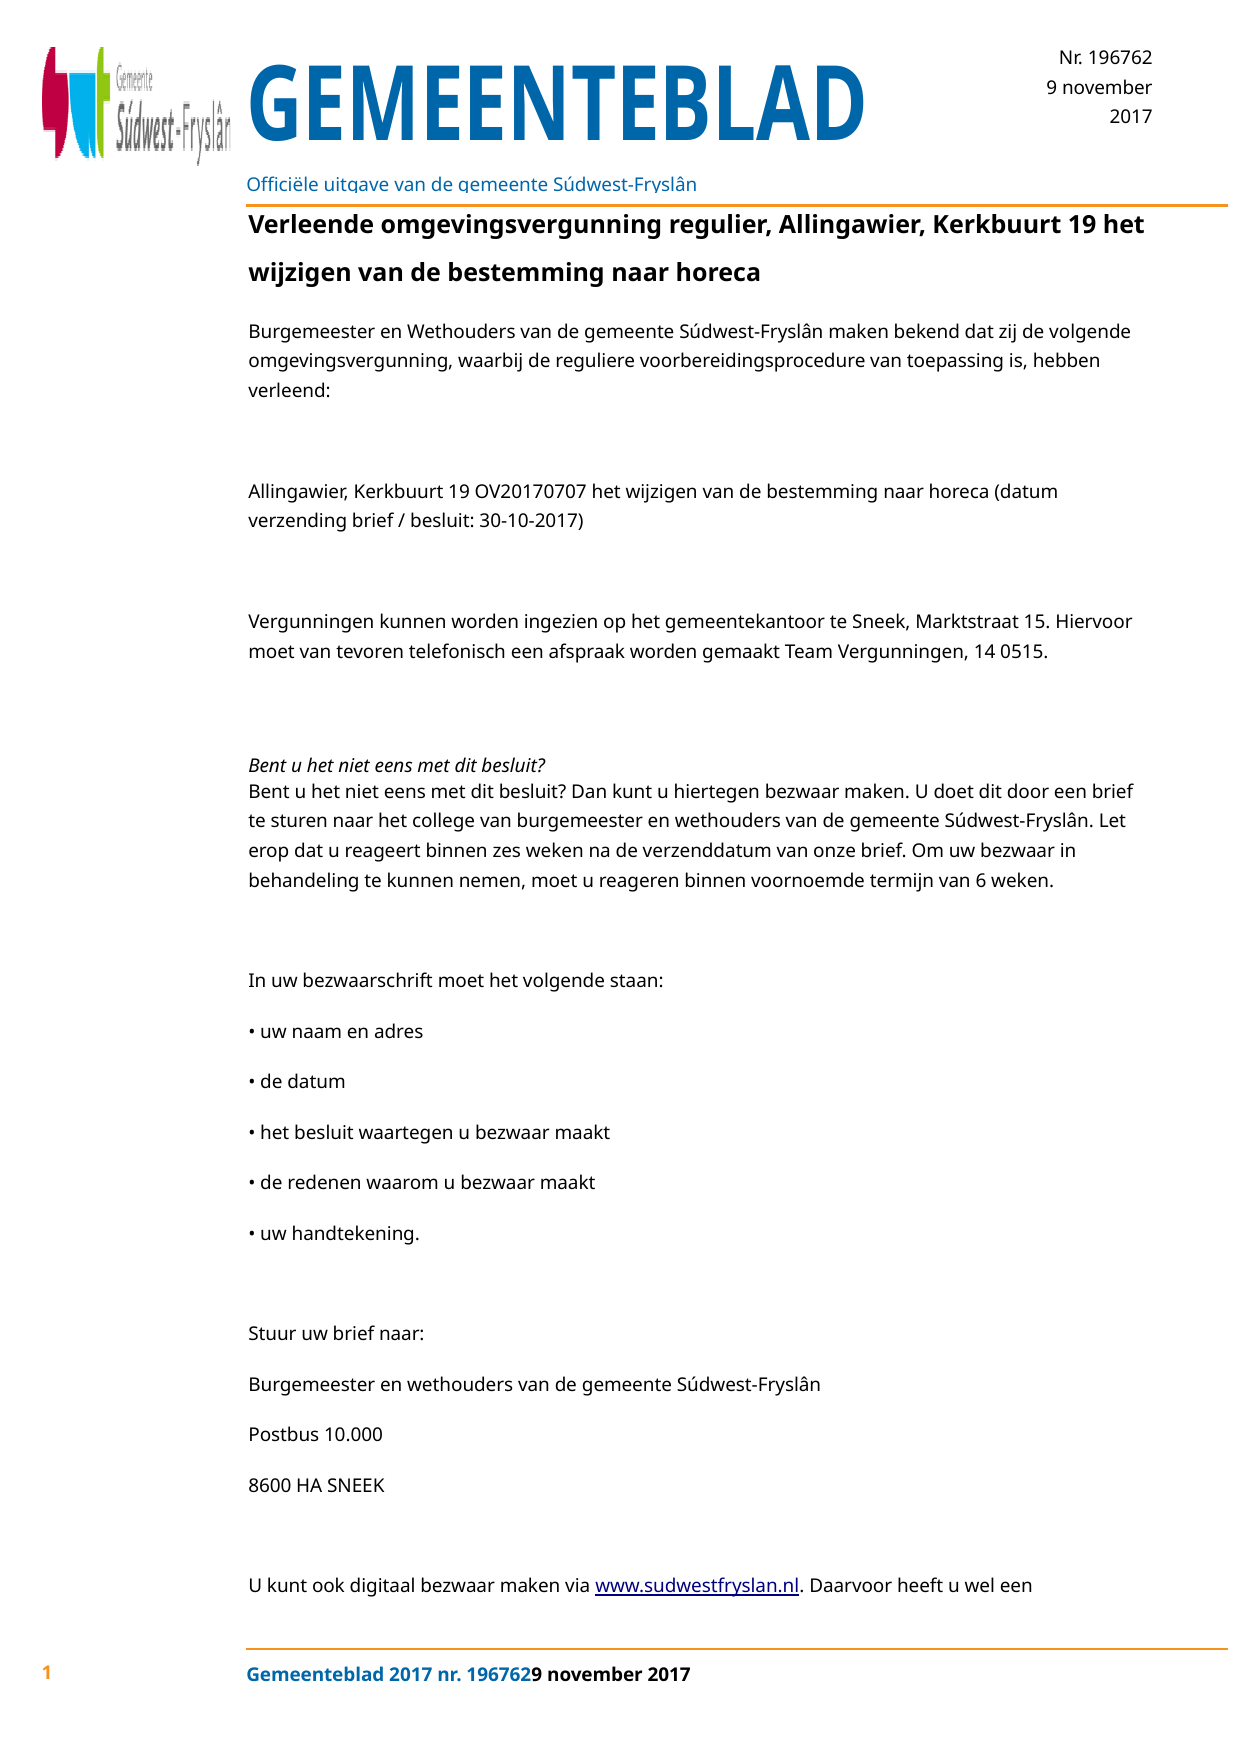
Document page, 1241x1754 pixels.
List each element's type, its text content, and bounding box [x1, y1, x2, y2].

text 8600 HA SNEEK [248, 1472, 1152, 1497]
text Allingawier, Kerkbuurt 19 OV20170707 het wijzigen van de bestemming naar horeca (datum verzending brief / besluit: 30-10-2017) [248, 478, 1152, 533]
text • de redenen waarom u bezwaar maakt [248, 1169, 1152, 1195]
text Bent u het niet eens met dit besluit? Dan kunt u hiertegen bezwaar maken. U doet dit door een brief te sturen naar het college van burgemeester en wethouders van de gemeente Súdwest-Fryslân. Let erop dat u reageert binnen zes weken na de verzenddatum van onze brief. Om uw bezwaar in behandeling te kunnen nemen, moet u reageren binnen voornoemde termijn van 6 weken. [248, 778, 1152, 892]
picture [41, 47, 231, 172]
text Stuur uw brief naar: [248, 1321, 1152, 1346]
text Postbus 10.000 [248, 1421, 1152, 1447]
text • uw handtekening. [248, 1220, 1152, 1245]
text • de datum [248, 1068, 1152, 1094]
text • het besluit waartegen u bezwaar maakt [248, 1119, 1152, 1144]
text • uw naam en adres [248, 1018, 1152, 1044]
text Burgemeester en wethouders van de gemeente Súdwest-Fryslân [248, 1371, 1152, 1397]
text Bent u het niet eens met dit besluit? [248, 752, 1152, 778]
text Verleende omgevingsvergunning regulier, Allingawier, Kerkbuurt 19 het wijzigen van de bestemming naar horeca [248, 207, 1152, 288]
text Burgemeester en Wethouders van de gemeente Súdwest-Fryslân maken bekend dat zij de volgende omgevingsvergunning, waarbij de reguliere voorbereidingsprocedure van toepassing is, hebben verleend: [248, 318, 1152, 403]
text U kunt ook digitaal bezwaar maken via www.sudwestfryslan.nl. Daarvoor heeft u wel een [248, 1573, 1152, 1598]
text In uw bezwaarschrift moet het volgende staan: [248, 968, 1152, 993]
text Vergunningen kunnen worden ingezien op het gemeentekantoor te Sneek, Marktstraat 15. Hiervoor moet van tevoren telefonisch een afspraak worden gemaakt Team Vergunningen, 14 0515. [248, 608, 1152, 664]
